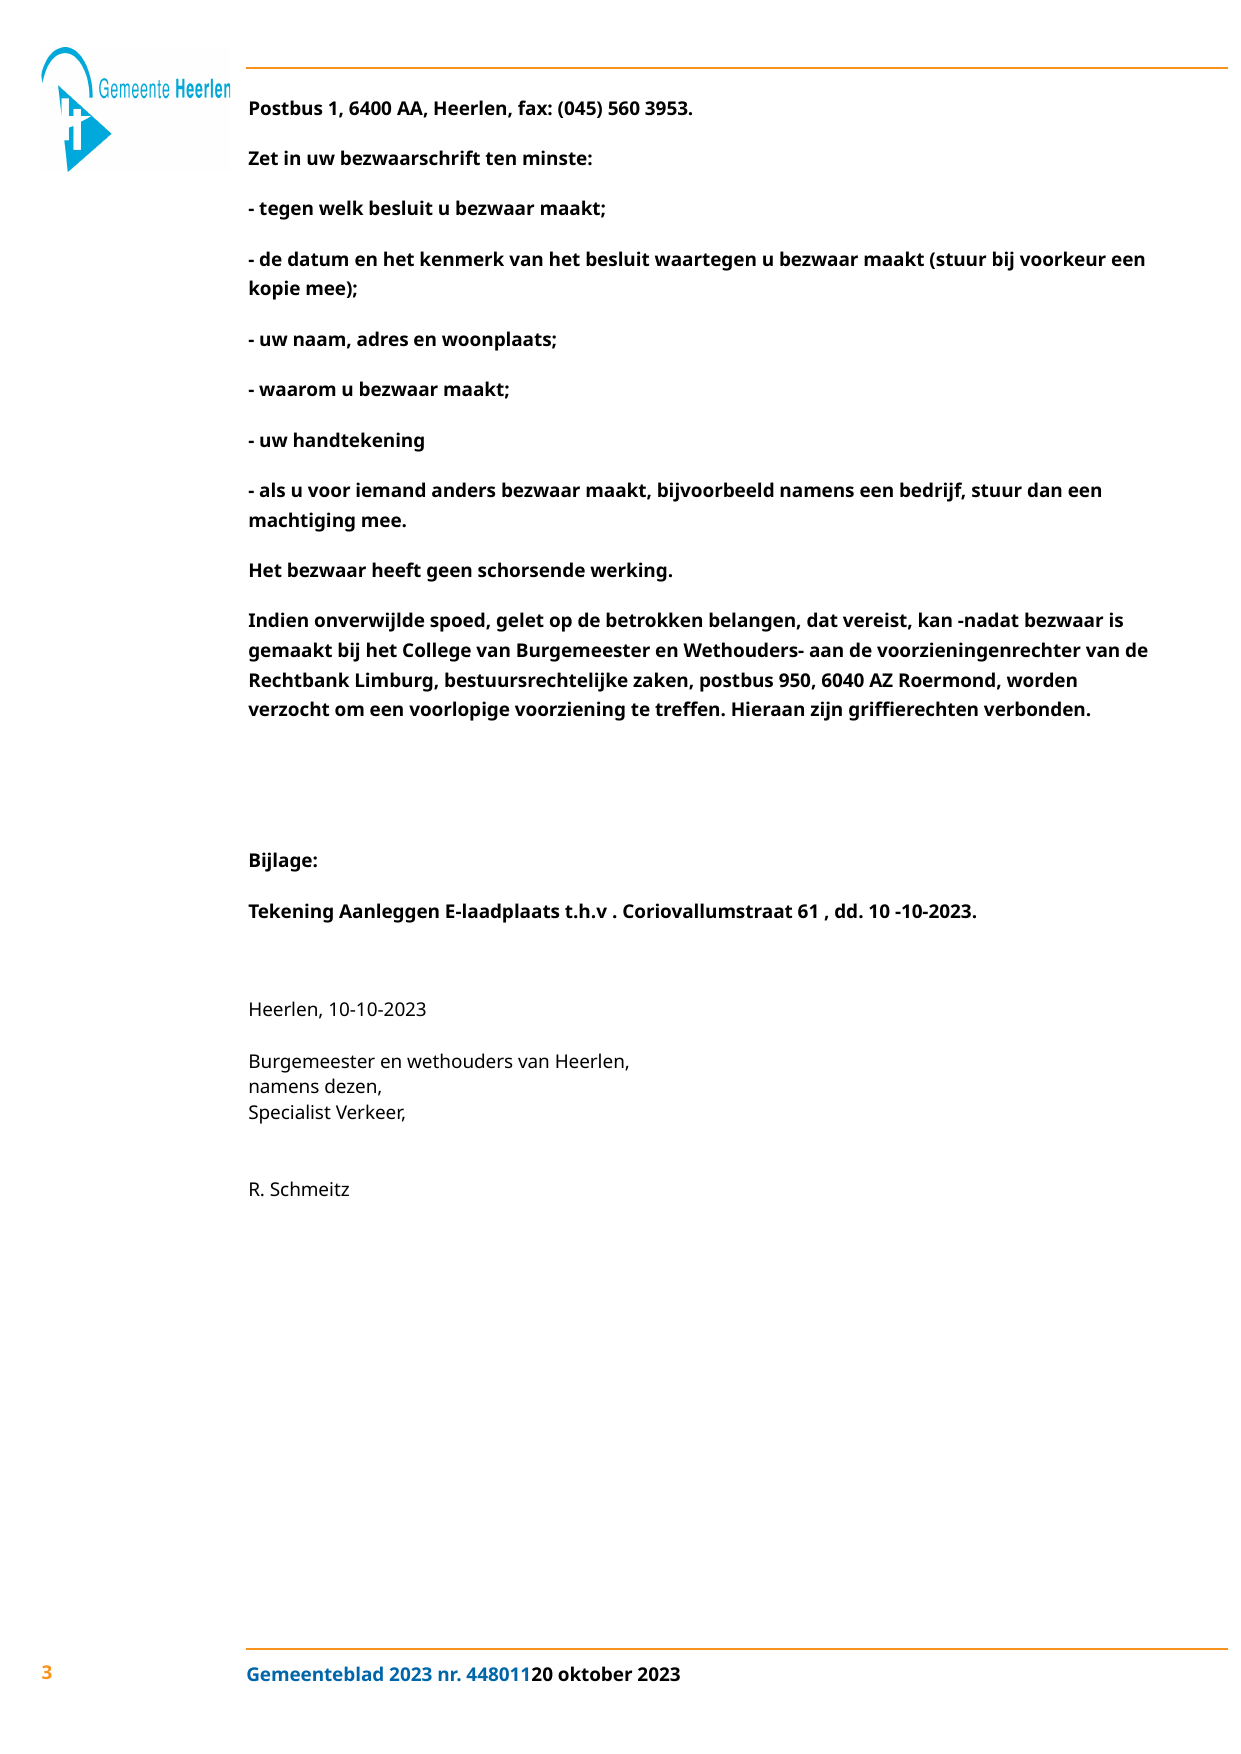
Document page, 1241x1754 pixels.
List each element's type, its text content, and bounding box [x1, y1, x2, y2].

text - uw naam, adres en woonplaats; [248, 326, 1152, 352]
text namens dezen, [248, 1073, 1152, 1099]
text Specialist Verkeer, [248, 1099, 1152, 1125]
text - tegen welk besluit u bezwaar maakt; [248, 196, 1152, 221]
picture [41, 47, 59, 70]
text Indien onverwijlde spoed, gelet op de betrokken belangen, dat vereist, kan -nadat bezwaar is gemaakt bij het College van Burgemeester en Wethouders- aan de voorzieningenrechter van de Rechtbank Limburg, bestuursrechtelijke zaken, postbus 950, 6040 AZ Roermond, worden verzocht om een voorlopige voorziening te treffen. Hieraan zijn griffierechten verbonden. [248, 608, 1152, 722]
text Zet in uw bezwaarschrift ten minste: [248, 145, 1152, 171]
text R. Schmeitz [248, 1176, 1152, 1202]
text Burgemeester en wethouders van Heerlen, [248, 1048, 1152, 1073]
text Postbus 1, 6400 AA, Heerlen, fax: (045) 560 3953. [248, 95, 1152, 121]
text - de datum en het kenmerk van het besluit waartegen u bezwaar maakt (stuur bij voorkeur een kopie mee); [248, 246, 1152, 301]
text Bijlage: [248, 848, 1152, 873]
text - als u voor iemand anders bezwaar maakt, bijvoorbeeld namens een bedrijf, stuur dan een machtiging mee. [248, 477, 1152, 533]
text - waarom u bezwaar maakt; [248, 376, 1152, 402]
picture [41, 47, 231, 172]
text Tekening Aanleggen E-laadplaats t.h.v . Coriovallumstraat 61 , dd. 10 -10-2023. [248, 898, 1152, 924]
text Heerlen, 10-10-2023 [248, 996, 1152, 1022]
text - uw handtekening [248, 427, 1152, 453]
text Het bezwaar heeft geen schorsende werking. [248, 557, 1152, 583]
